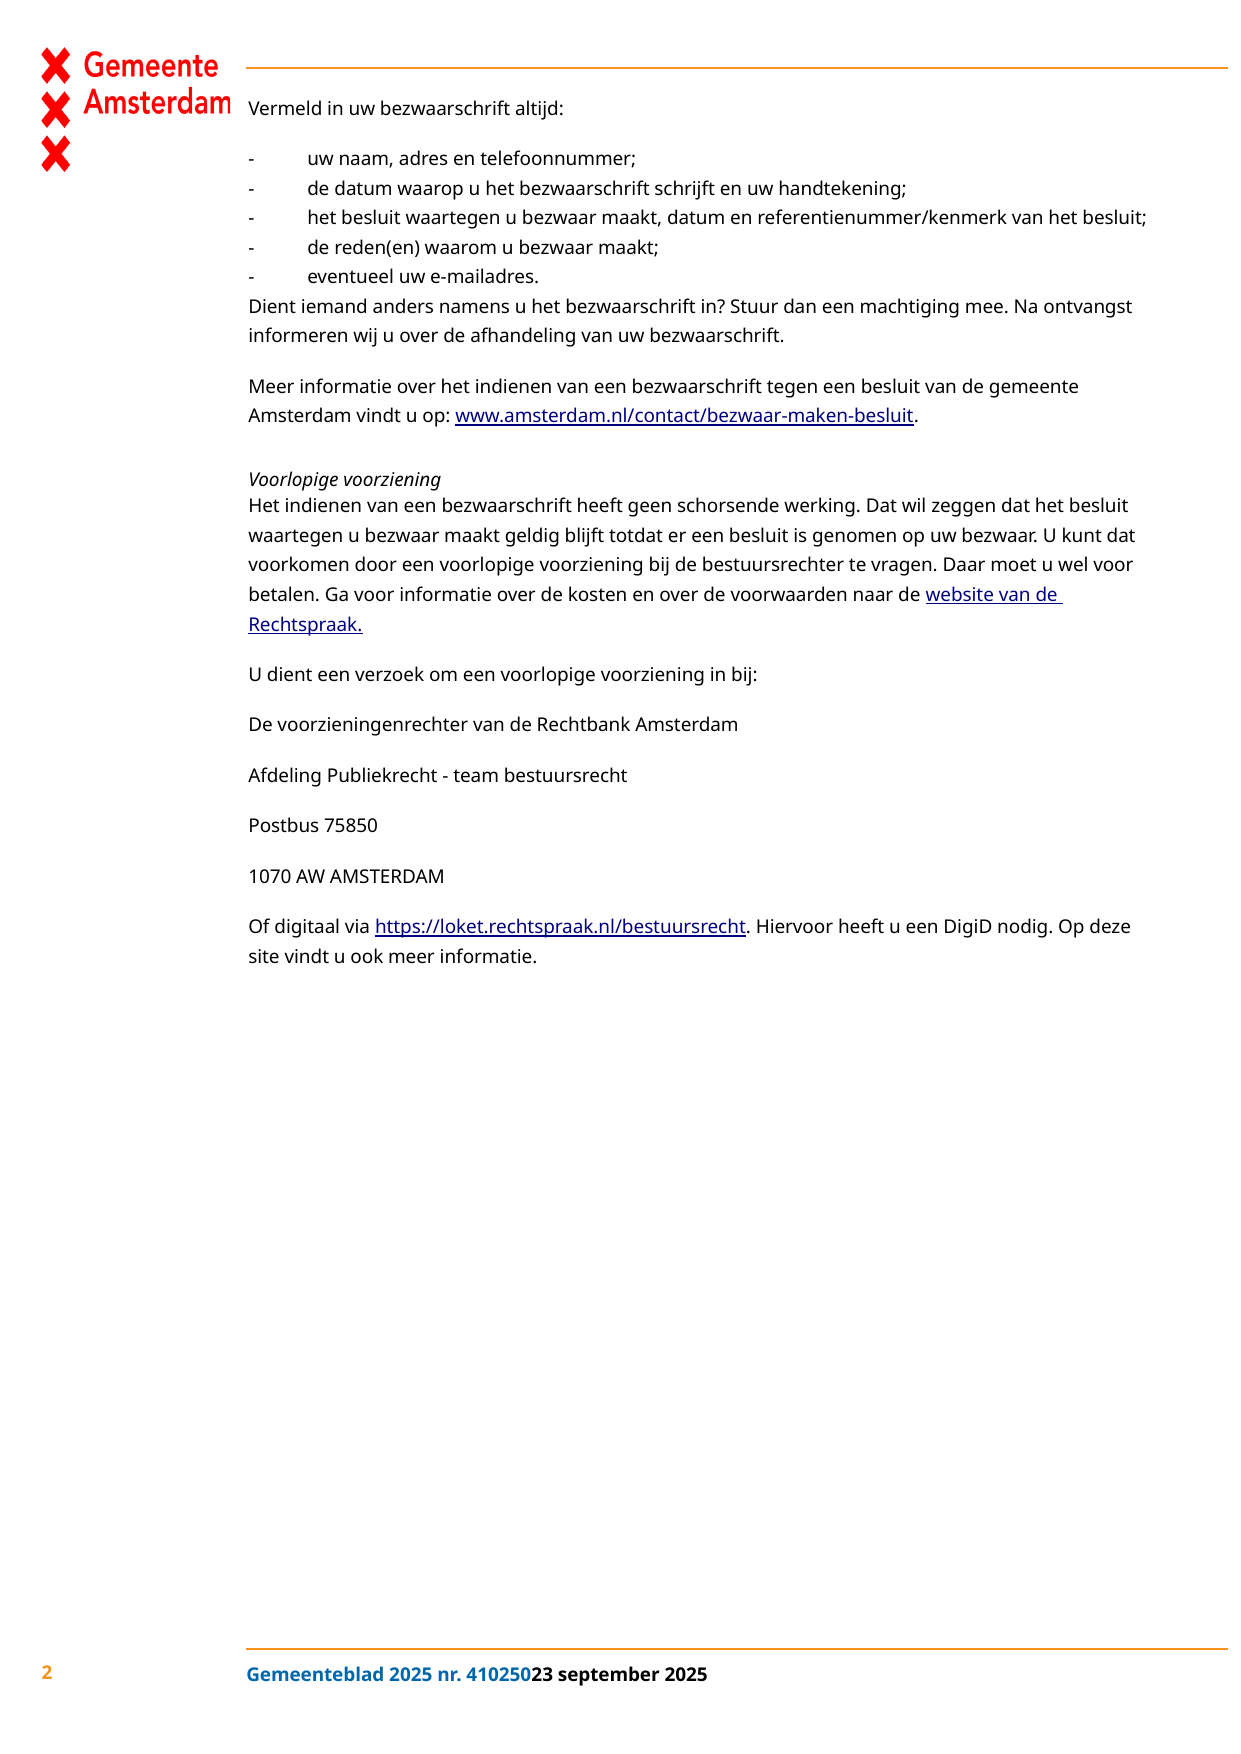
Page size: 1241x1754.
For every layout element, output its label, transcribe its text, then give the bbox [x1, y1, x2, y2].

list de datum waarop u het bezwaarschrift schrijft en uw handtekening; [248, 175, 1152, 201]
text Voorlopige voorziening [248, 467, 1152, 492]
list uw naam, adres en telefoonnummer; [248, 145, 1152, 171]
text De voorzieningenrechter van de Rechtbank Amsterdam [248, 712, 1152, 737]
list eventueel uw e-mailadres. [248, 263, 1152, 289]
text Het indienen van een bezwaarschrift heeft geen schorsende werking. Dat wil zeggen dat het besluit waartegen u bezwaar maakt geldig blijft totdat er een besluit is genomen op uw bezwaar. U kunt dat voorkomen door een voorlopige voorziening bij de bestuursrechter te vragen. Daar moet u wel voor betalen. Ga voor informatie over de kosten en over de voorwaarden naar de website van de Rechtspraak. [248, 492, 1152, 636]
text Postbus 75850 [248, 812, 1152, 838]
text Dient iemand anders namens u het bezwaarschrift in? Stuur dan een machtiging mee. Na ontvangst informeren wij u over de afhandeling van uw bezwaarschrift. [248, 293, 1152, 348]
text Of digitaal via https://loket.rechtspraak.nl/bestuursrecht. Hiervoor heeft u een DigiD nodig. Op deze site vindt u ook meer informatie. [248, 913, 1152, 968]
text Afdeling Publiekrecht - team bestuursrecht [248, 762, 1152, 788]
text U dient een verzoek om een voorlopige voorziening in bij: [248, 661, 1152, 687]
text 1070 AW AMSTERDAM [248, 863, 1152, 888]
picture [41, 47, 231, 172]
list de reden(en) waarom u bezwaar maakt; [248, 234, 1152, 260]
text Vermeld in uw bezwaarschrift altijd: [248, 95, 1152, 121]
list het besluit waartegen u bezwaar maakt, datum en referentienummer/kenmerk van het besluit; [248, 204, 1152, 230]
text Meer informatie over het indienen van een bezwaarschrift tegen een besluit van de gemeente Amsterdam vindt u op: www.amsterdam.nl/contact/bezwaar-maken-besluit. [248, 373, 1152, 428]
